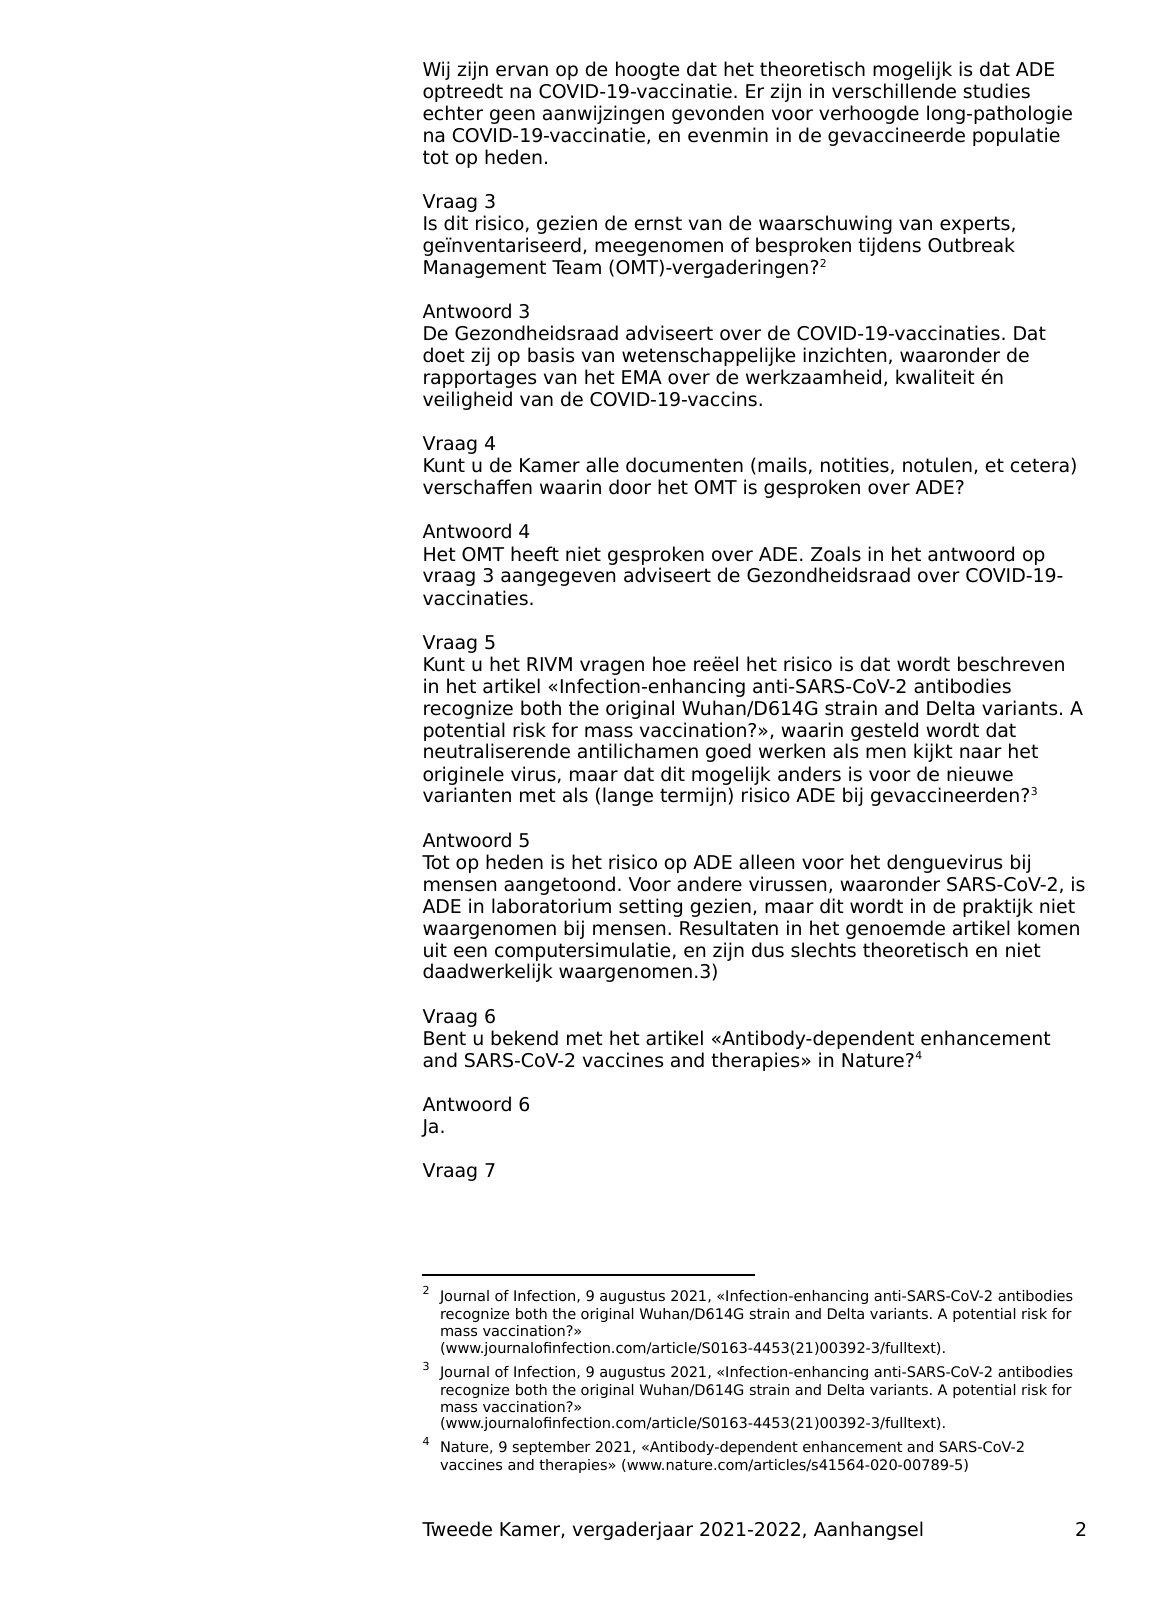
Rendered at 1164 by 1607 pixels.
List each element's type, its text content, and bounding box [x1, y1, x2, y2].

text Vraag 4 [422, 433, 1087, 455]
text Is dit risico, gezien de ernst van de waarschuwing van experts, geïnventariseerd, meegenomen of besproken tijdens Outbreak Management Team (OMT)-vergaderingen? [422, 213, 1087, 279]
text Antwoord 3 [422, 301, 1087, 323]
text Vraag 5 [422, 632, 1087, 653]
text Vraag 7 [422, 1160, 1087, 1182]
text Kunt u het RIVM vragen hoe reëel het risico is dat wordt beschreven in het artikel «Infection-enhancing anti-SARS-CoV-2 antibodies recognize both the original Wuhan/D614G strain and Delta variants. A potential risk for mass vaccination?», waarin gesteld wordt dat neutraliserende antilichamen goed werken als men kijkt naar het originele virus, maar dat dit mogelijk anders is voor de nieuwe varianten met als (lange termijn) risico ADE bij gevaccineerden? [422, 653, 1087, 807]
text Het OMT heeft niet gesproken over ADE. Zoals in het antwoord op vraag 3 aangegeven adviseert de Gezondheidsraad over COVID-19-vaccinaties. [422, 543, 1087, 609]
text Journal of Infection, 9 augustus 2021, «Infection-enhancing anti-SARS-CoV-2 antibodies recognize both the original Wuhan/D614G strain and Delta variants. A potential risk for mass vaccination?» (www.journalofinfection.com/article/S0163-4453(21)00392-3/fulltext). [422, 1284, 1087, 1357]
text Bent u bekend met het artikel «Antibody-dependent enhancement and SARS-CoV-2 vaccines and therapies» in Nature? [422, 1028, 1087, 1072]
text Antwoord 4 [422, 521, 1087, 543]
text Kunt u de Kamer alle documenten (mails, notities, notulen, et cetera) verschaffen waarin door het OMT is gesproken over ADE? [422, 455, 1087, 499]
text De Gezondheidsraad adviseert over de COVID-19-vaccinaties. Dat doet zij op basis van wetenschappelijke inzichten, waaronder de rapportages van het EMA over de werkzaamheid, kwaliteit én veiligheid van de COVID-19-vaccins. [422, 323, 1087, 411]
text Vraag 6 [422, 1006, 1087, 1028]
text Ja. [422, 1116, 1087, 1138]
text Wij zijn ervan op de hoogte dat het theoretisch mogelijk is dat ADE optreedt na COVID-19-vaccinatie. Er zijn in verschillende studies echter geen aanwijzingen gevonden voor verhoogde long-pathologie na COVID-19-vaccinatie, en evenmin in de gevaccineerde populatie tot op heden. [422, 59, 1087, 169]
text Nature, 9 september 2021, «Antibody-dependent enhancement and SARS-CoV-2 vaccines and therapies» (www.nature.com/articles/s41564-020-00789-5) [422, 1435, 1087, 1474]
text Journal of Infection, 9 augustus 2021, «Infection-enhancing anti-SARS-CoV-2 antibodies recognize both the original Wuhan/D614G strain and Delta variants. A potential risk for mass vaccination?» (www.journalofinfection.com/article/S0163-4453(21)00392-3/fulltext). [422, 1360, 1087, 1432]
text Tot op heden is het risico op ADE alleen voor het denguevirus bij mensen aangetoond. Voor andere virussen, waaronder SARS-CoV-2, is ADE in laboratorium setting gezien, maar dit wordt in de praktijk niet waargenomen bij mensen. Resultaten in het genoemde artikel komen uit een computersimulatie, en zijn dus slechts theoretisch en niet daadwerkelijk waargenomen.3) [422, 852, 1087, 983]
text Antwoord 6 [422, 1094, 1087, 1116]
text Antwoord 5 [422, 829, 1087, 852]
text Vraag 3 [422, 191, 1087, 213]
